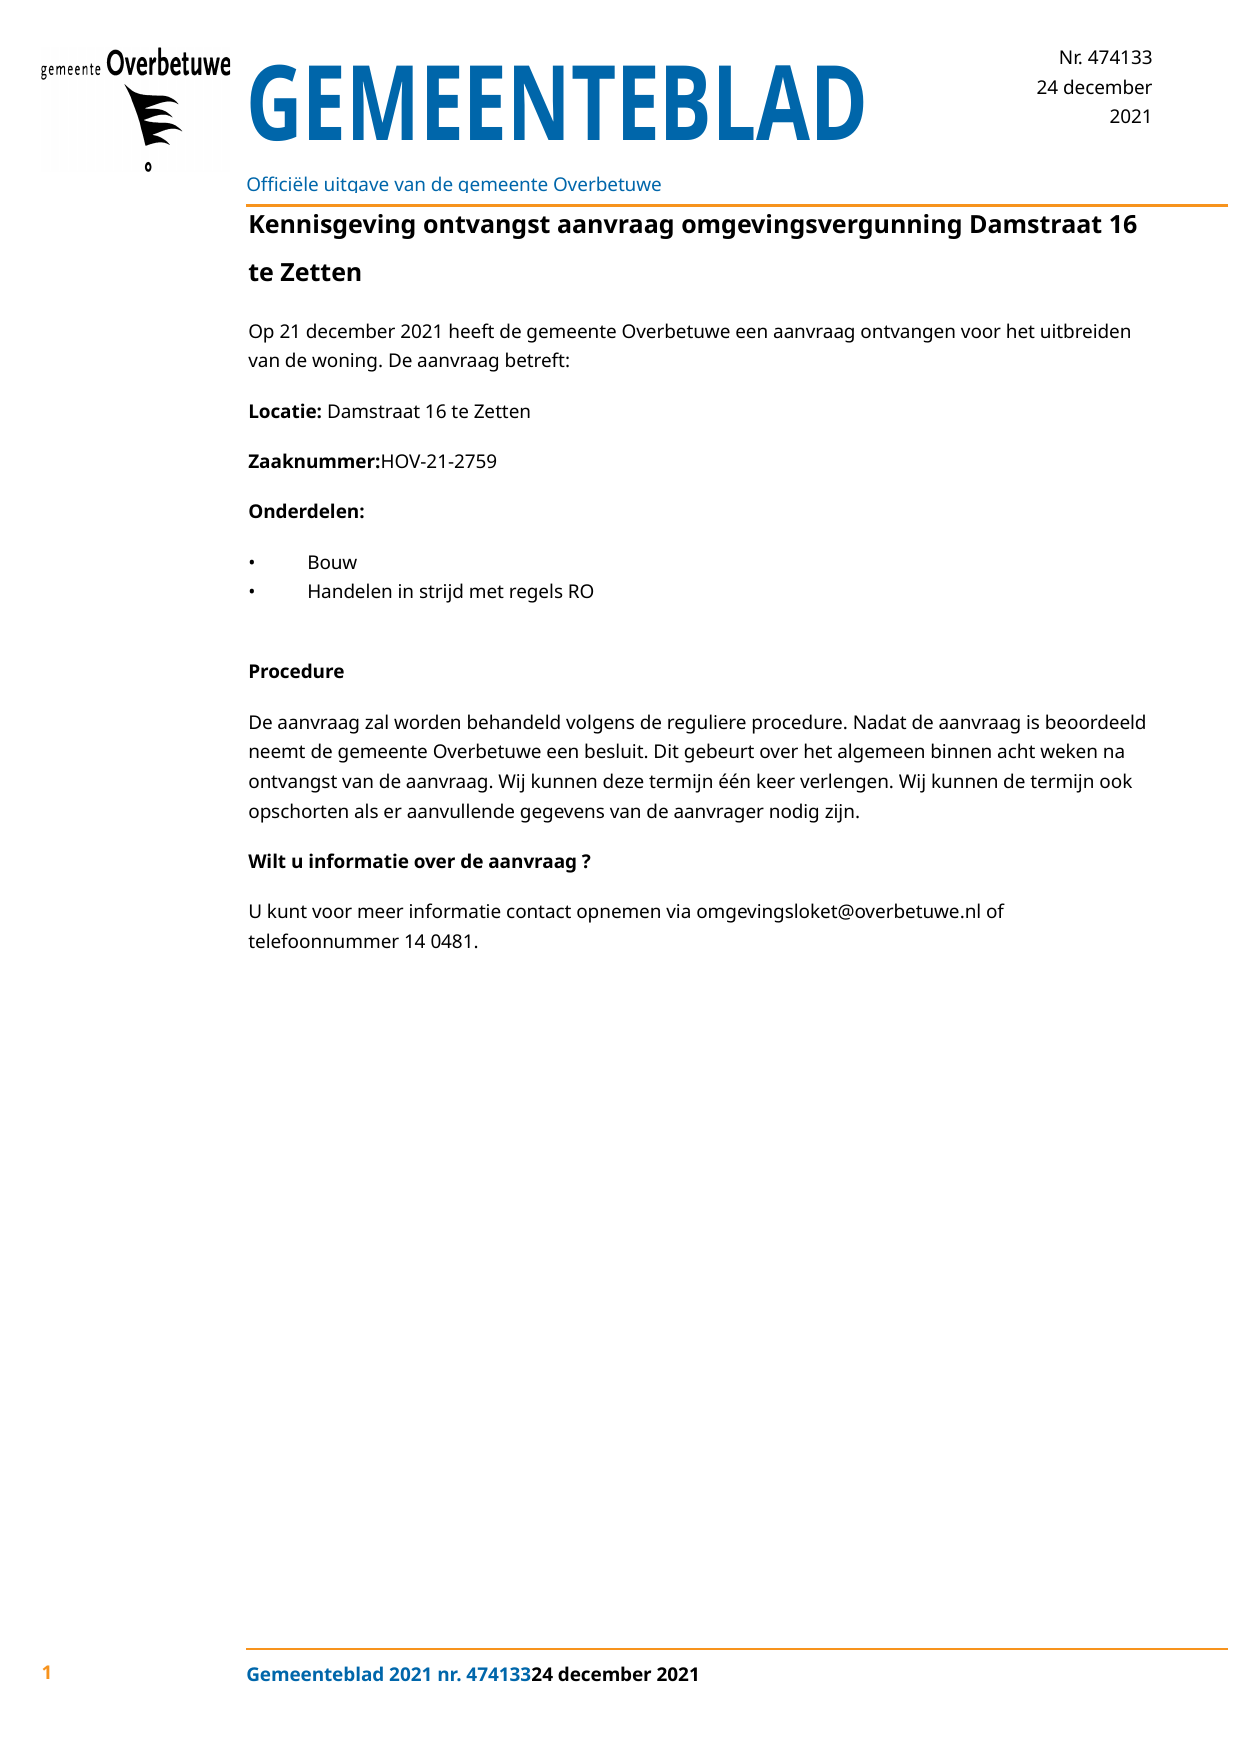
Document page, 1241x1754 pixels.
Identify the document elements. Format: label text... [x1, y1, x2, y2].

text Locatie: Damstraat 16 te Zetten [248, 398, 1152, 424]
text U kunt voor meer informatie contact opnemen via omgevingsloket@overbetuwe.nl of telefoonnummer 14 0481. [248, 899, 1152, 954]
picture [41, 47, 231, 172]
text Onderdelen: [248, 499, 1152, 524]
text Kennisgeving ontvangst aanvraag omgevingsvergunning Damstraat 16 te Zetten [248, 207, 1152, 288]
text Procedure [248, 659, 1152, 684]
text De aanvraag zal worden behandeld volgens de reguliere procedure. Nadat de aanvraag is beoordeeld neemt de gemeente Overbetuwe een besluit. Dit gebeurt over het algemeen binnen acht weken na ontvangst van de aanvraag. Wij kunnen deze termijn één keer verlengen. Wij kunnen de termijn ook opschorten als er aanvullende gegevens van de aanvrager nodig zijn. [248, 709, 1152, 824]
list Handelen in strijd met regels RO [248, 579, 1152, 604]
text Op 21 december 2021 heeft de gemeente Overbetuwe een aanvraag ontvangen voor het uitbreiden van de woning. De aanvraag betreft: [248, 318, 1152, 373]
list Bouw [248, 549, 1152, 575]
text Zaaknummer:HOV-21-2759 [248, 448, 1152, 474]
text Wilt u informatie over de aanvraag ? [248, 848, 1152, 874]
